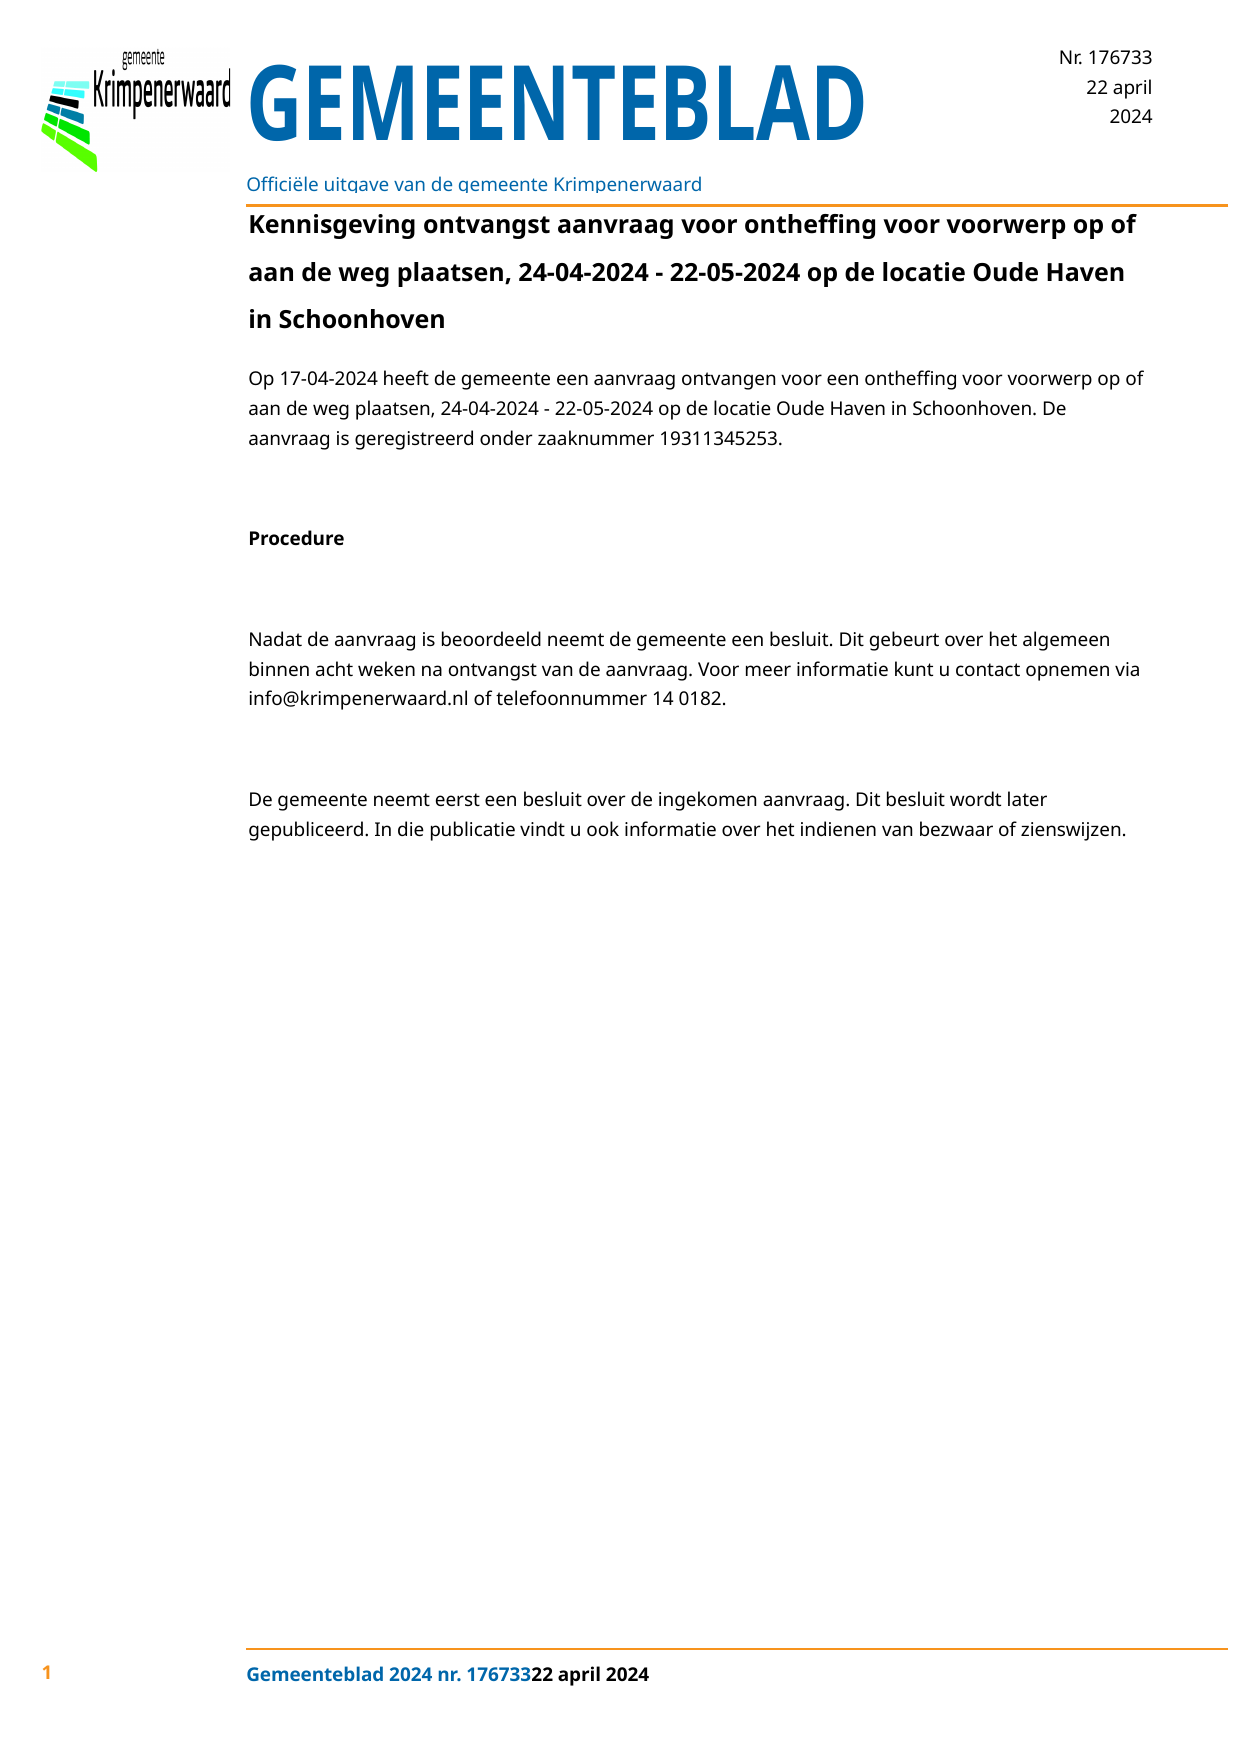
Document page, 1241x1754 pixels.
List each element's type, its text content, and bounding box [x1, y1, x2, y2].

text De gemeente neemt eerst een besluit over de ingekomen aanvraag. Dit besluit wordt later gepubliceerd. In die publicatie vindt u ook informatie over het indienen van bezwaar of zienswijzen. [248, 786, 1152, 842]
text Procedure [248, 526, 1152, 551]
picture [41, 47, 231, 172]
text Kennisgeving ontvangst aanvraag voor ontheffing voor voorwerp op of aan de weg plaatsen, 24-04-2024 - 22-05-2024 op de locatie Oude Haven in Schoonhoven [248, 207, 1152, 336]
text Op 17-04-2024 heeft de gemeente een aanvraag ontvangen voor een ontheffing voor voorwerp op of aan de weg plaatsen, 24-04-2024 - 22-05-2024 op de locatie Oude Haven in Schoonhoven. De aanvraag is geregistreerd onder zaaknummer 19311345253. [248, 366, 1152, 450]
text Nadat de aanvraag is beoordeeld neemt de gemeente een besluit. Dit gebeurt over het algemeen binnen acht weken na ontvangst van de aanvraag. Voor meer informatie kunt u contact opnemen via info@krimpenerwaard.nl of telefoonnummer 14 0182. [248, 626, 1152, 711]
